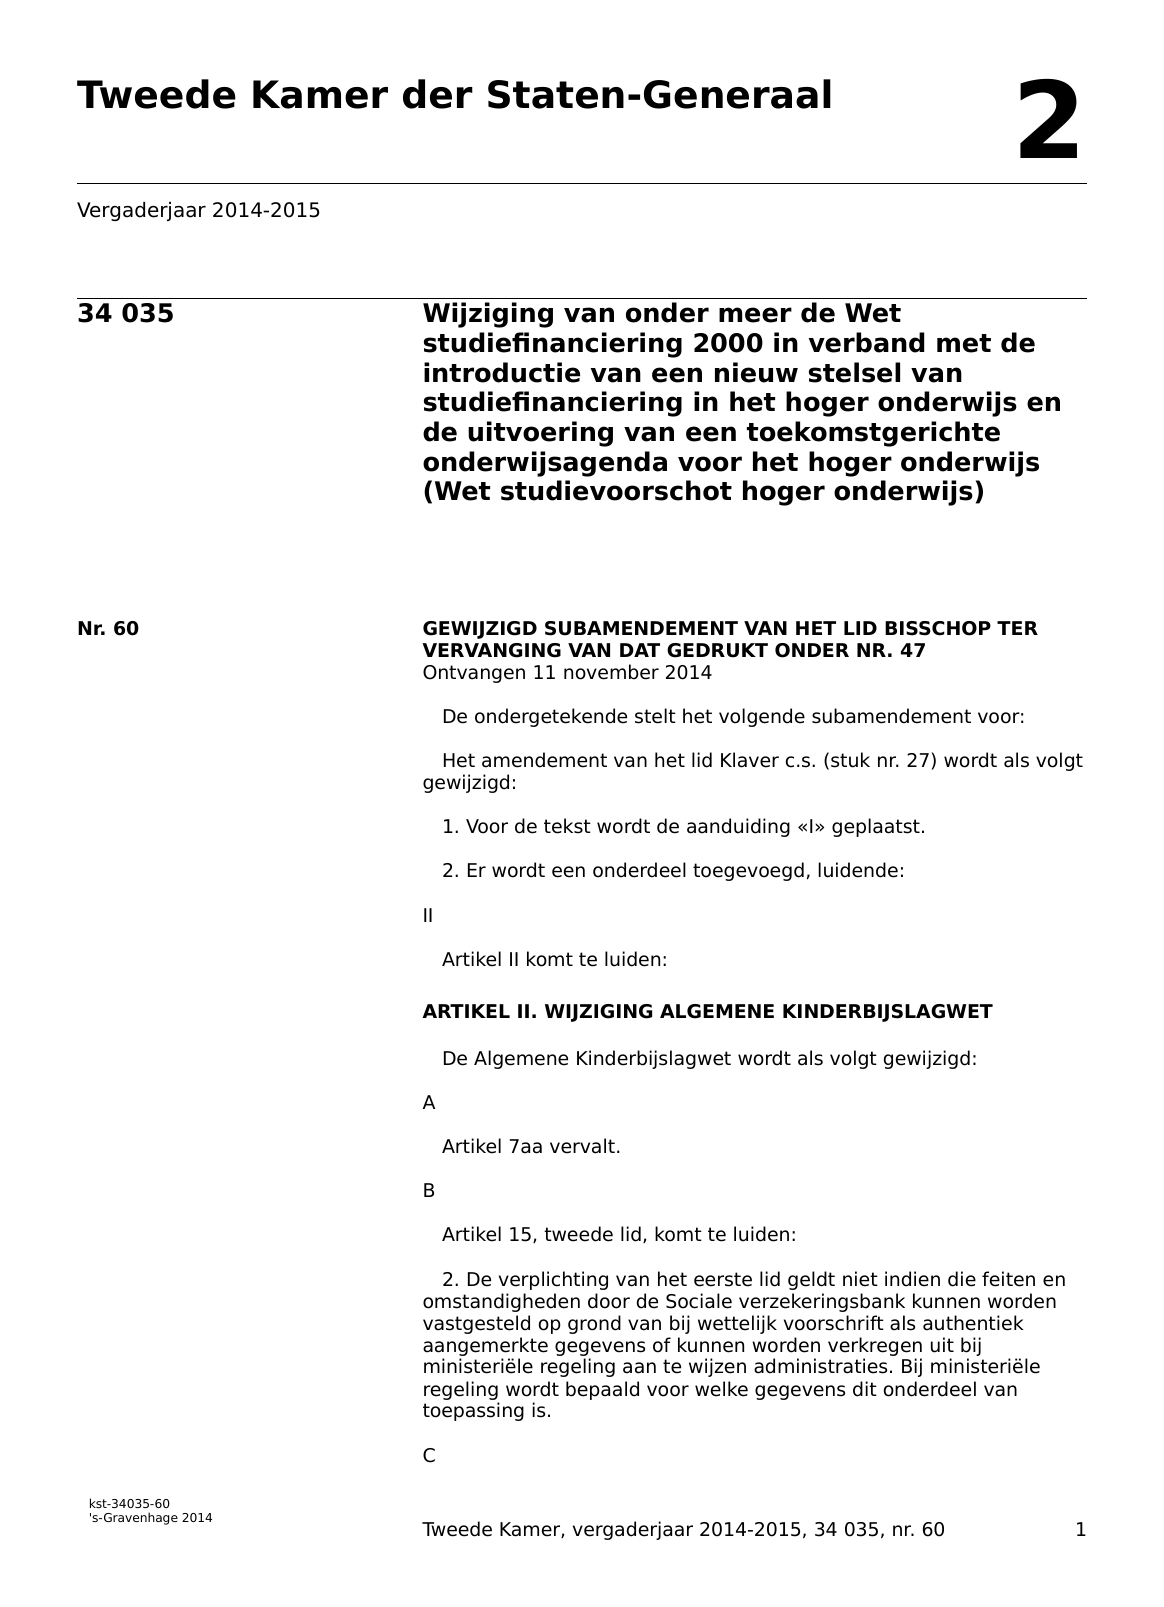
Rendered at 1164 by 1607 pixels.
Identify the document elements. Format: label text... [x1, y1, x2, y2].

text kst-34035-60 [88, 1497, 323, 1511]
text 's-Gravenhage 2014 [88, 1511, 323, 1525]
table_header Tweede Kamer der Staten-Generaal [77, 59, 886, 183]
text A [422, 1092, 1087, 1114]
subtitle Nr. 60 GEWIJZIGD SUBAMENDEMENT VAN HET LID BISSCHOP TER VERVANGING VAN DAT GEDRUKT ONDER NR. 47 [77, 618, 1087, 662]
text Artikel 15, tweede lid, komt te luiden: [422, 1224, 1087, 1246]
text C [422, 1444, 1087, 1467]
text Ontvangen 11 november 2014 [422, 662, 1087, 684]
subtitle 34 035 Wijziging van onder meer de Wet studiefinanciering 2000 in verband met de introductie van een nieuw stelsel van studiefinanciering in het hoger onderwijs en de uitvoering van een toekomstgerichte onderwijsagenda voor het hoger onderwijs (Wet studievoorschot hoger onderwijs) [77, 299, 1087, 507]
text Het amendement van het lid Klaver c.s. (stuk nr. 27) wordt als volgt gewijzigd: [422, 750, 1087, 794]
text B [422, 1180, 1087, 1202]
text De ondergetekende stelt het volgende subamendement voor: [422, 706, 1087, 728]
table_cell Vergaderjaar 2014-2015 [77, 184, 1087, 298]
text 1. Voor de tekst wordt de aanduiding «I» geplaatst. [422, 816, 1087, 838]
text Artikel II komt te luiden: [422, 949, 1087, 971]
subtitle ARTIKEL II. WIJZIGING ALGEMENE KINDERBIJSLAGWET [422, 1001, 1087, 1023]
text 2. De verplichting van het eerste lid geldt niet indien die feiten en omstandigheden door de Sociale verzekeringsbank kunnen worden vastgesteld op grond van bij wettelijk voorschrift als authentiek aangemerkte gegevens of kunnen worden verkregen uit bij ministeriële regeling aan te wijzen administraties. Bij ministeriële regeling wordt bepaald voor welke gegevens dit onderdeel van toepassing is. [422, 1268, 1087, 1422]
text De Algemene Kinderbijslagwet wordt als volgt gewijzigd: [422, 1048, 1087, 1070]
text II [422, 904, 1087, 927]
text Artikel 7aa vervalt. [422, 1136, 1087, 1158]
text 2. Er wordt een onderdeel toegevoegd, luidende: [422, 860, 1087, 882]
table_header 2 [886, 59, 1087, 183]
